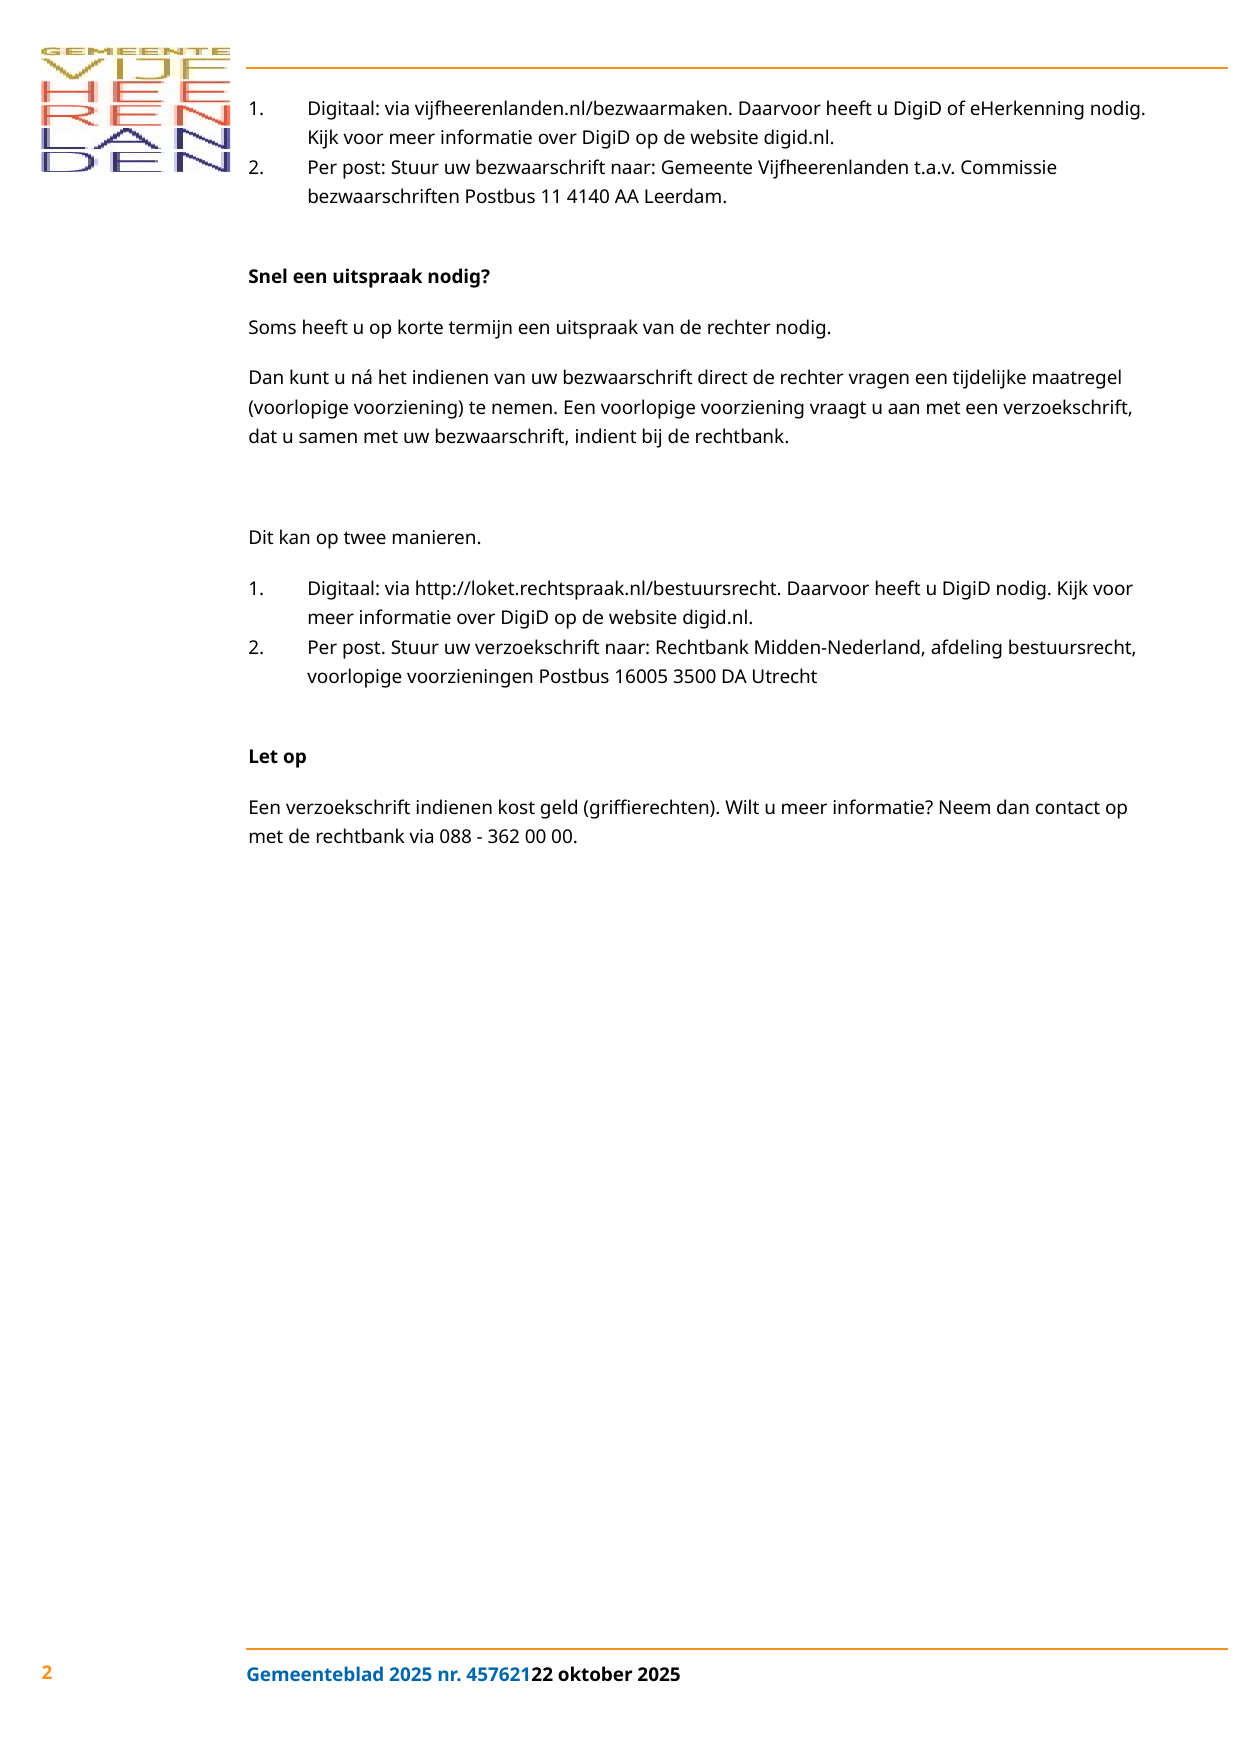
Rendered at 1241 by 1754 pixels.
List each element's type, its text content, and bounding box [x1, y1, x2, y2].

list Per post: Stuur uw bezwaarschrift naar: Gemeente Vijfheerenlanden t.a.v. Commissie bezwaarschriften Postbus 11 4140 AA Leerdam. [248, 154, 1152, 209]
text Dan kunt u ná het indienen van uw bezwaarschrift direct de rechter vragen een tijdelijke maatregel (voorlopige voorziening) te nemen. Een voorlopige voorziening vraagt u aan met een verzoekschrift, dat u samen met uw bezwaarschrift, indient bij de rechtbank. [248, 364, 1152, 449]
text Dit kan op twee manieren. [248, 524, 1152, 550]
picture [41, 47, 231, 172]
list Per post. Stuur uw verzoekschrift naar: Rechtbank Midden-Nederland, afdeling bestuursrecht, voorlopige voorzieningen Postbus 16005 3500 DA Utrecht [248, 634, 1152, 689]
text Snel een uitspraak nodig? [248, 263, 1152, 289]
text Soms heeft u op korte termijn een uitspraak van de rechter nodig. [248, 314, 1152, 340]
list Digitaal: via http://loket.rechtspraak.nl/bestuursrecht. Daarvoor heeft u DigiD nodig. Kijk voor meer informatie over DigiD op de website digid.nl. [248, 575, 1152, 630]
list Digitaal: via vijfheerenlanden.nl/bezwaarmaken. Daarvoor heeft u DigiD of eHerkenning nodig. Kijk voor meer informatie over DigiD op de website digid.nl. [248, 95, 1152, 150]
text Een verzoekschrift indienen kost geld (griffierechten). Wilt u meer informatie? Neem dan contact op met de rechtbank via 088 - 362 00 00. [248, 794, 1152, 849]
text Let op [248, 743, 1152, 769]
